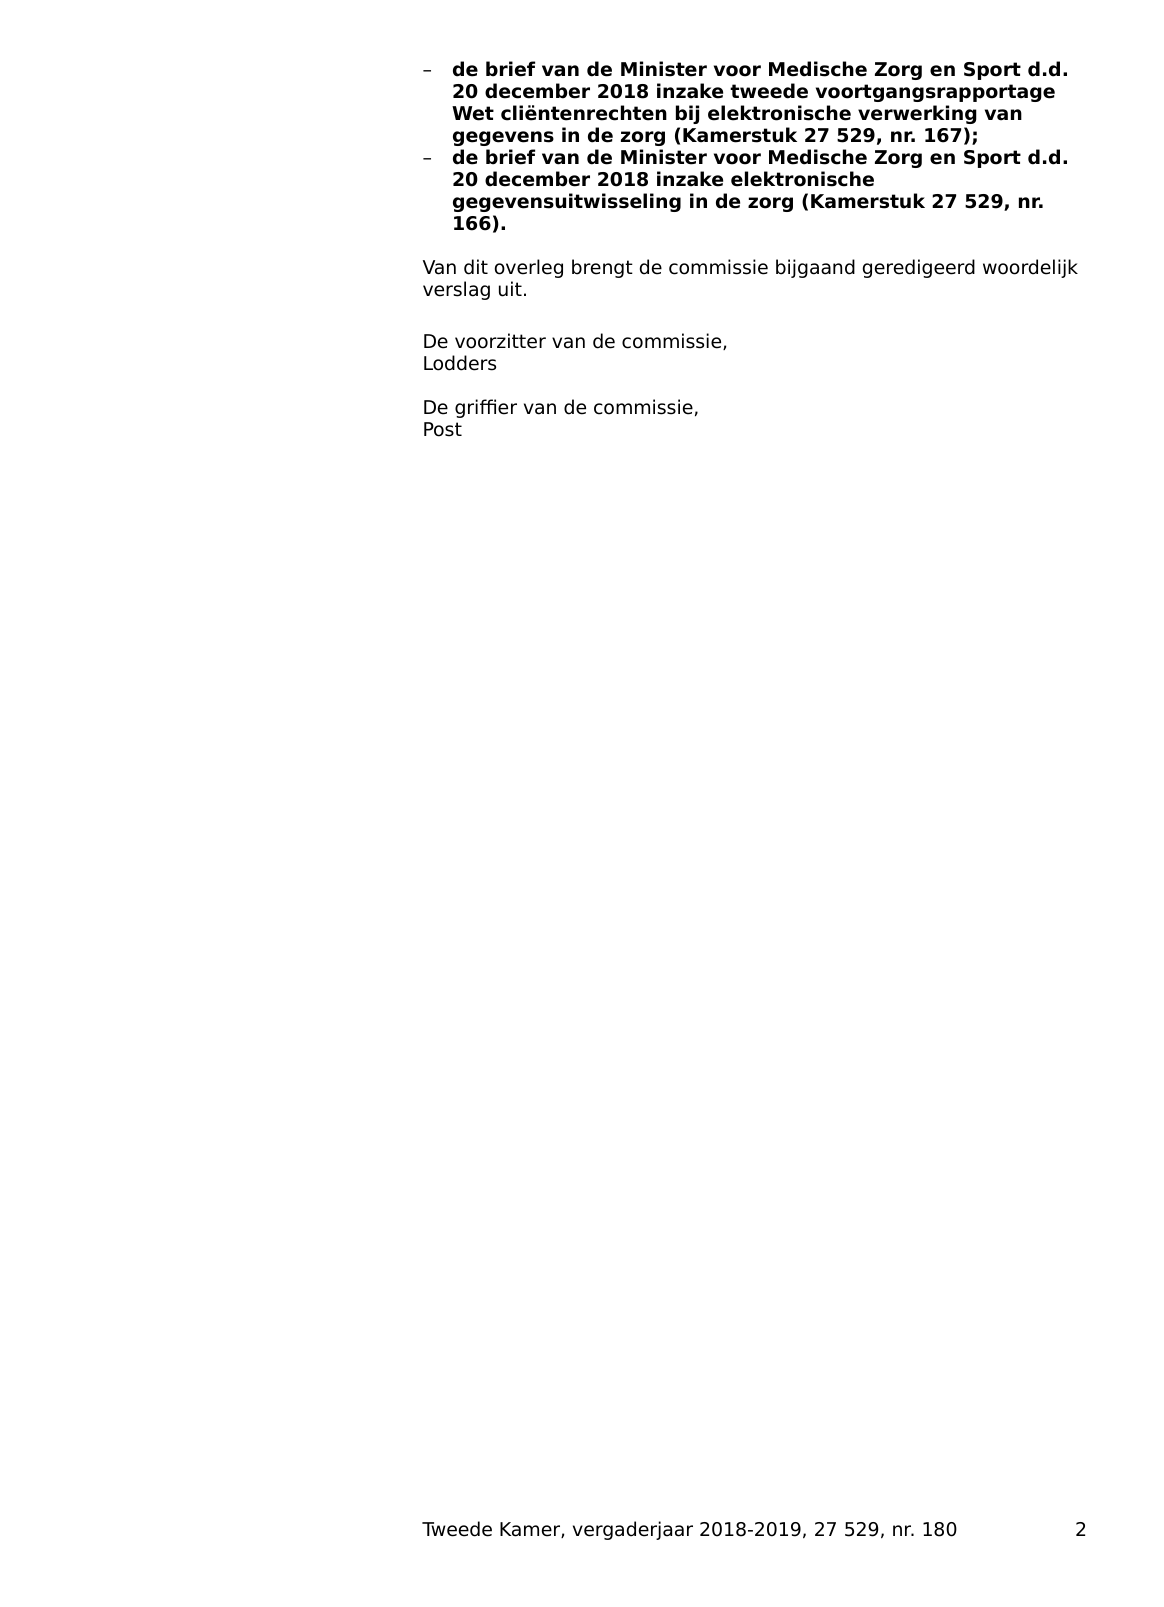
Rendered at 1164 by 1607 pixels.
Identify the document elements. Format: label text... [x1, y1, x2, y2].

text Van dit overleg brengt de commissie bijgaand geredigeerd woordelijk verslag uit. [422, 257, 1087, 301]
text – de brief van de Minister voor Medische Zorg en Sport d.d. 20 december 2018 inzake tweede voortgangsrapportage Wet cliëntenrechten bij elektronische verwerking van gegevens in de zorg (Kamerstuk 27 529, nr. 167); [422, 59, 1087, 147]
text – de brief van de Minister voor Medische Zorg en Sport d.d. 20 december 2018 inzake elektronische gegevensuitwisseling in de zorg (Kamerstuk 27 529, nr. 166). [422, 147, 1087, 235]
text De griffier van de commissie, Post [422, 397, 1087, 441]
text De voorzitter van de commissie, Lodders [422, 331, 1087, 375]
